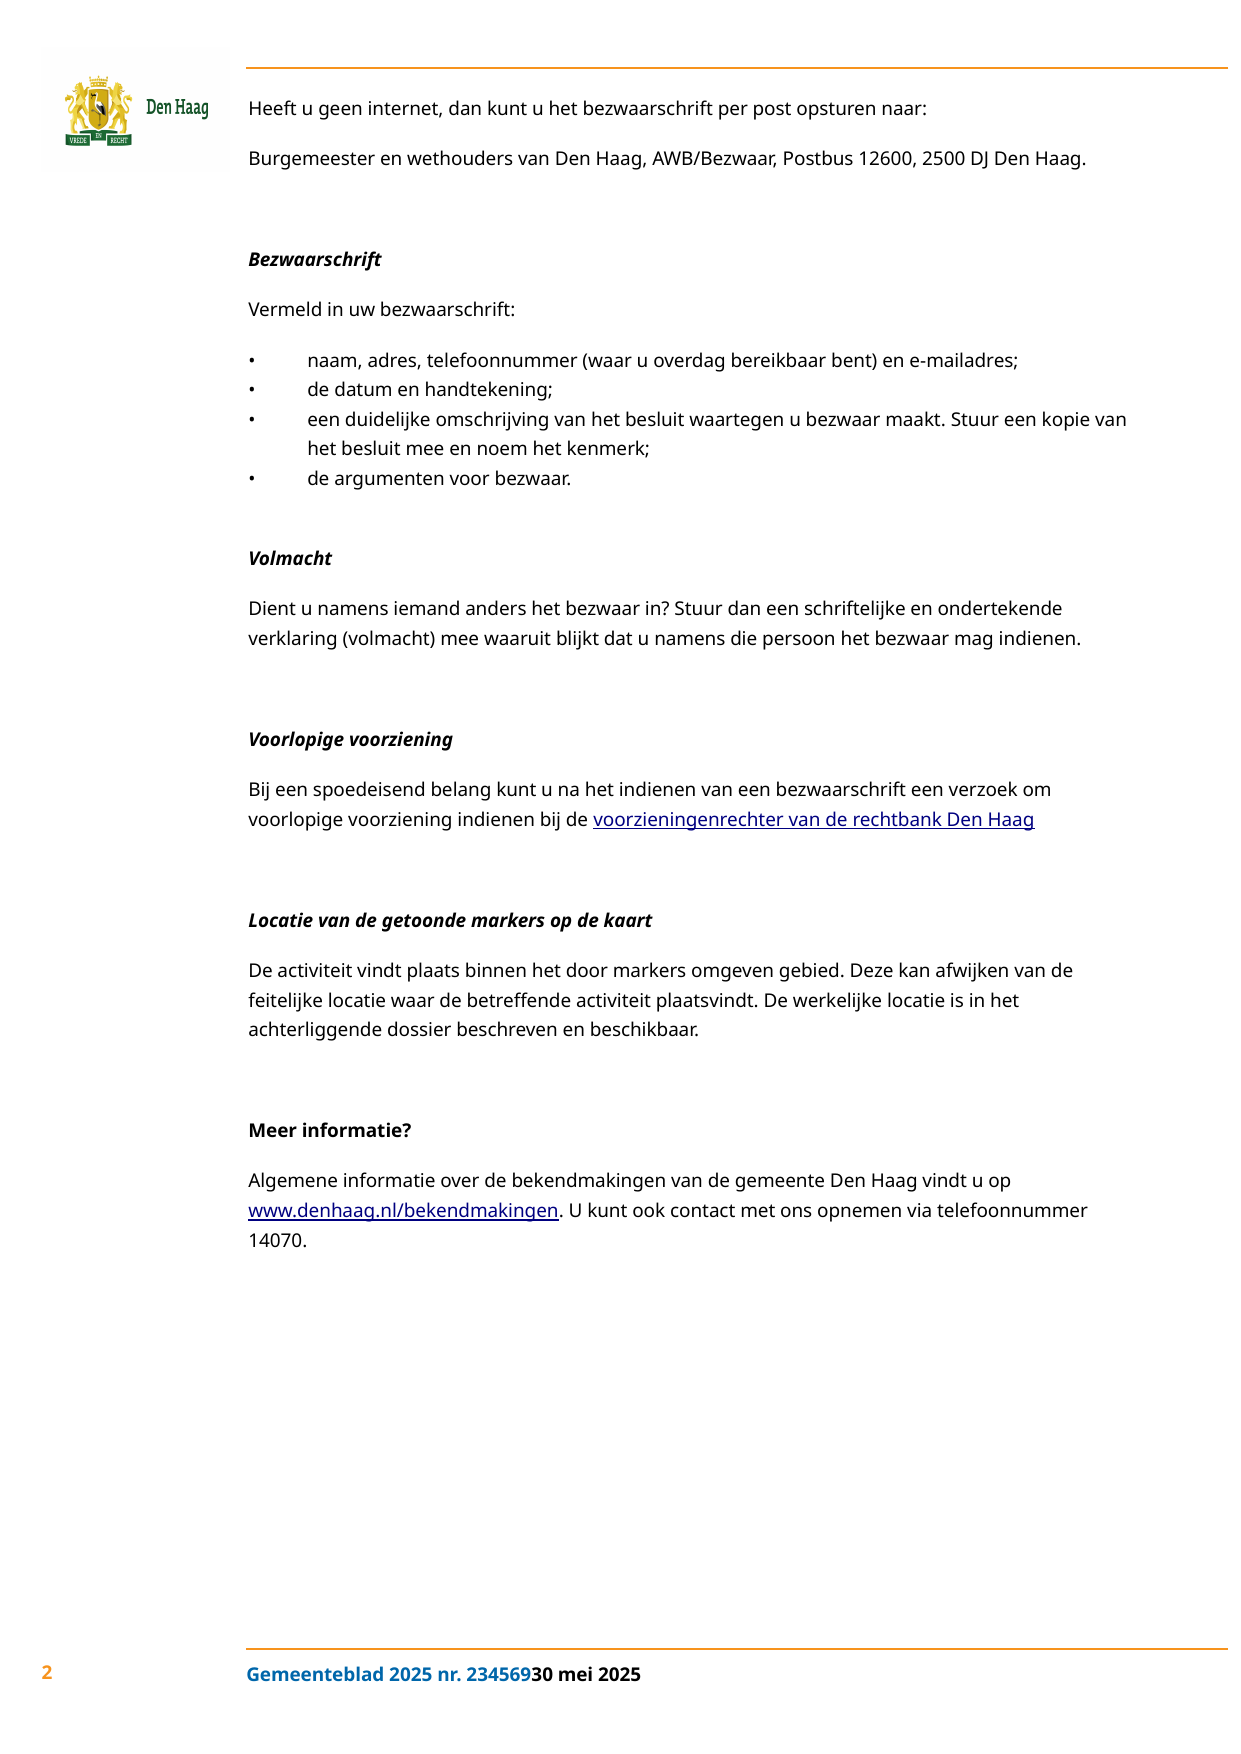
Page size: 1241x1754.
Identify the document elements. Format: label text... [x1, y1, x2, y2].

picture [41, 47, 231, 172]
list de argumenten voor bezwaar. [248, 465, 1152, 491]
text Dient u namens iemand anders het bezwaar in? Stuur dan een schriftelijke en ondertekende verklaring (volmacht) mee waaruit blijkt dat u namens die persoon het bezwaar mag indienen. [248, 596, 1152, 651]
list een duidelijke omschrijving van het besluit waartegen u bezwaar maakt. Stuur een kopie van het besluit mee en noem het kenmerk; [248, 406, 1152, 461]
text Meer informatie? [248, 1117, 1152, 1143]
text Vermeld in uw bezwaarschrift: [248, 296, 1152, 322]
text Bij een spoedeisend belang kunt u na het indienen van een bezwaarschrift een verzoek om voorlopige voorziening indienen bij de voorzieningenrechter van de rechtbank Den Haag [248, 776, 1152, 832]
text Algemene informatie over de bekendmakingen van de gemeente Den Haag vindt u op www.denhaag.nl/bekendmakingen. U kunt ook contact met ons opnemen via telefoonnummer 14070. [248, 1168, 1152, 1253]
text Bezwaarschrift [248, 246, 1152, 272]
text Voorlopige voorziening [248, 726, 1152, 752]
text De activiteit vindt plaats binnen het door markers omgeven gebied. Deze kan afwijken van de feitelijke locatie waar de betreffende activiteit plaatsvindt. De werkelijke locatie is in het achterliggende dossier beschreven en beschikbaar. [248, 957, 1152, 1042]
text Burgemeester en wethouders van Den Haag, AWB/Bezwaar, Postbus 12600, 2500 DJ Den Haag. [248, 145, 1152, 171]
text Locatie van de getoonde markers op de kaart [248, 907, 1152, 933]
list naam, adres, telefoonnummer (waar u overdag bereikbaar bent) en e-mailadres; [248, 347, 1152, 373]
text Volmacht [248, 545, 1152, 571]
list de datum en handtekening; [248, 376, 1152, 402]
text Heeft u geen internet, dan kunt u het bezwaarschrift per post opsturen naar: [248, 95, 1152, 121]
